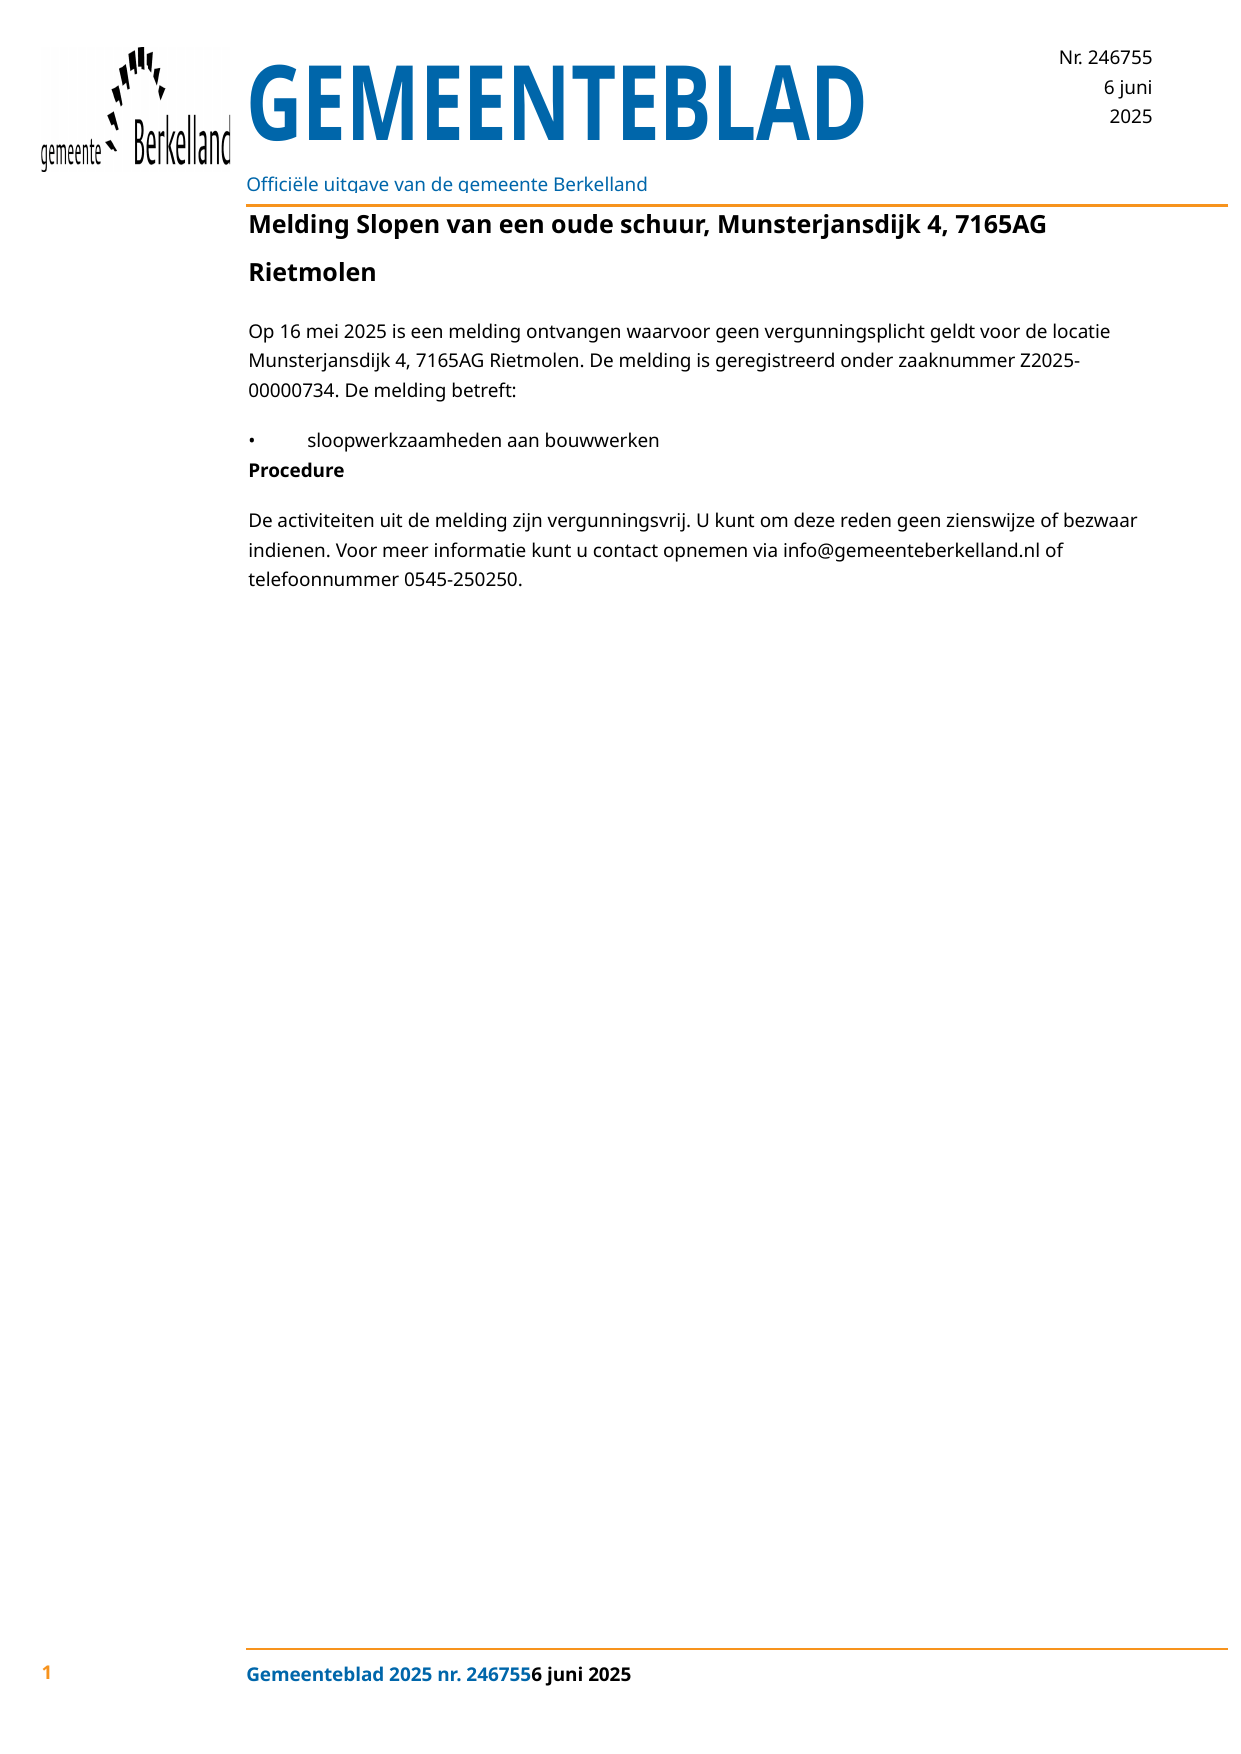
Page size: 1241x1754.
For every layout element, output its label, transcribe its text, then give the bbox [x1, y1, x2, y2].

text Op 16 mei 2025 is een melding ontvangen waarvoor geen vergunningsplicht geldt voor de locatie Munsterjansdijk 4, 7165AG Rietmolen. De melding is geregistreerd onder zaaknummer Z2025-00000734. De melding betreft: [248, 318, 1152, 403]
text Procedure [248, 457, 1152, 483]
picture [41, 47, 231, 172]
text Melding Slopen van een oude schuur, Munsterjansdijk 4, 7165AG Rietmolen [248, 207, 1152, 288]
text De activiteiten uit de melding zijn vergunningsvrij. U kunt om deze reden geen zienswijze of bezwaar indienen. Voor meer informatie kunt u contact opnemen via info@gemeenteberkelland.nl of telefoonnummer 0545-250250. [248, 507, 1152, 592]
list sloopwerkzaamheden aan bouwwerken [248, 427, 1152, 453]
